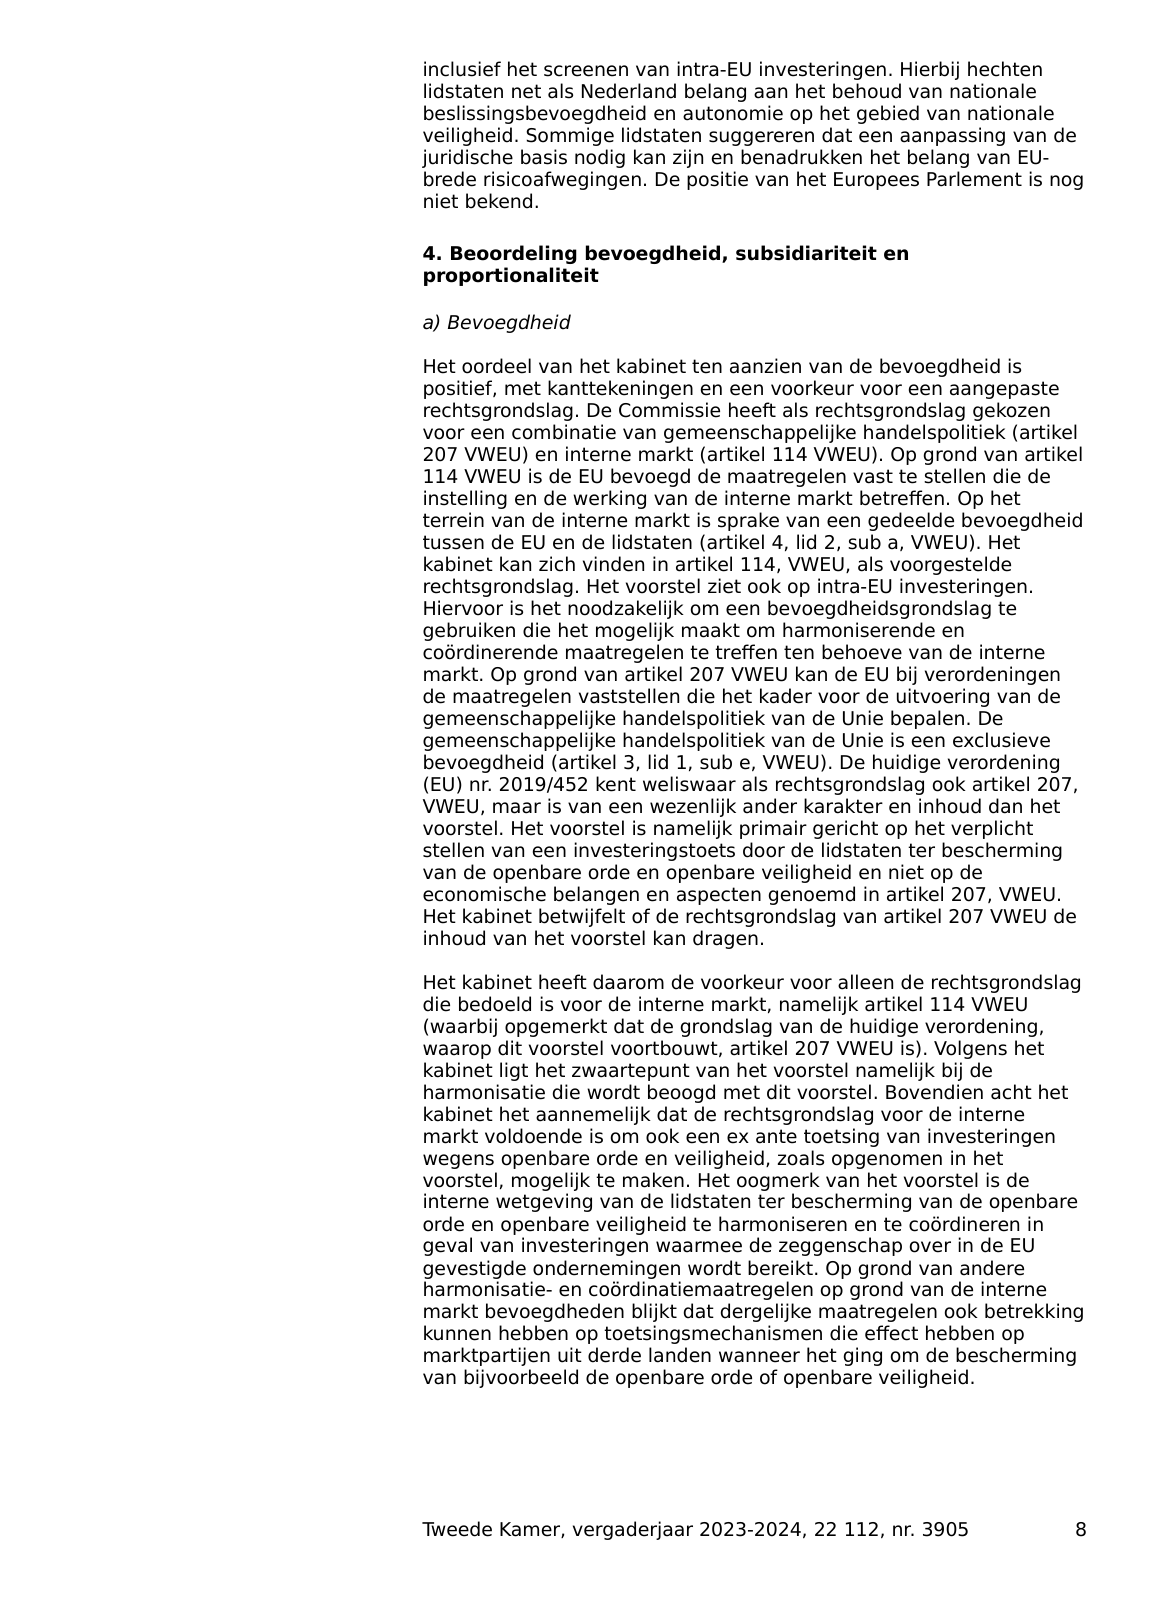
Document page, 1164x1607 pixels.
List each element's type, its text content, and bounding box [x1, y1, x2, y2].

text Het kabinet heeft daarom de voorkeur voor alleen de rechtsgrondslag die bedoeld is voor de interne markt, namelijk artikel 114 VWEU (waarbij opgemerkt dat de grondslag van de huidige verordening, waarop dit voorstel voortbouwt, artikel 207 VWEU is). Volgens het kabinet ligt het zwaartepunt van het voorstel namelijk bij de harmonisatie die wordt beoogd met dit voorstel. Bovendien acht het kabinet het aannemelijk dat de rechtsgrondslag voor de interne markt voldoende is om ook een ex ante toetsing van investeringen wegens openbare orde en veiligheid, zoals opgenomen in het voorstel, mogelijk te maken. Het oogmerk van het voorstel is de interne wetgeving van de lidstaten ter bescherming van de openbare orde en openbare veiligheid te harmoniseren en te coördineren in geval van investeringen waarmee de zeggenschap over in de EU gevestigde ondernemingen wordt bereikt. Op grond van andere harmonisatie- en coördinatiemaatregelen op grond van de interne markt bevoegdheden blijkt dat dergelijke maatregelen ook betrekking kunnen hebben op toetsingsmechanismen die effect hebben op marktpartijen uit derde landen wanneer het ging om de bescherming van bijvoorbeeld de openbare orde of openbare veiligheid. [422, 972, 1087, 1389]
text Het oordeel van het kabinet ten aanzien van de bevoegdheid is positief, met kanttekeningen en een voorkeur voor een aangepaste rechtsgrondslag. De Commissie heeft als rechtsgrondslag gekozen voor een combinatie van gemeenschappelijke handelspolitiek (artikel 207 VWEU) en interne markt (artikel 114 VWEU). Op grond van artikel 114 VWEU is de EU bevoegd de maatregelen vast te stellen die de instelling en de werking van de interne markt betreffen. Op het terrein van de interne markt is sprake van een gedeelde bevoegdheid tussen de EU en de lidstaten (artikel 4, lid 2, sub a, VWEU). Het kabinet kan zich vinden in artikel 114, VWEU, als voorgestelde rechtsgrondslag. Het voorstel ziet ook op intra-EU investeringen. Hiervoor is het noodzakelijk om een bevoegdheidsgrondslag te gebruiken die het mogelijk maakt om harmoniserende en coördinerende maatregelen te treffen ten behoeve van de interne markt. Op grond van artikel 207 VWEU kan de EU bij verordeningen de maatregelen vaststellen die het kader voor de uitvoering van de gemeenschappelijke handelspolitiek van de Unie bepalen. De gemeenschappelijke handelspolitiek van de Unie is een exclusieve bevoegdheid (artikel 3, lid 1, sub e, VWEU). De huidige verordening (EU) nr. 2019/452 kent weliswaar als rechtsgrondslag ook artikel 207, VWEU, maar is van een wezenlijk ander karakter en inhoud dan het voorstel. Het voorstel is namelijk primair gericht op het verplicht stellen van een investeringstoets door de lidstaten ter bescherming van de openbare orde en openbare veiligheid en niet op de economische belangen en aspecten genoemd in artikel 207, VWEU. Het kabinet betwijfelt of de rechtsgrondslag van artikel 207 VWEU de inhoud van het voorstel kan dragen. [422, 356, 1087, 949]
text inclusief het screenen van intra-EU investeringen. Hierbij hechten lidstaten net als Nederland belang aan het behoud van nationale beslissingsbevoegdheid en autonomie op het gebied van nationale veiligheid. Sommige lidstaten suggereren dat een aanpassing van de juridische basis nodig kan zijn en benadrukken het belang van EU-brede risicoafwegingen. De positie van het Europees Parlement is nog niet bekend. [422, 59, 1087, 213]
subtitle 4. Beoordeling bevoegdheid, subsidiariteit en proportionaliteit [422, 243, 1087, 287]
subtitle a) Bevoegdheid [422, 312, 1087, 334]
